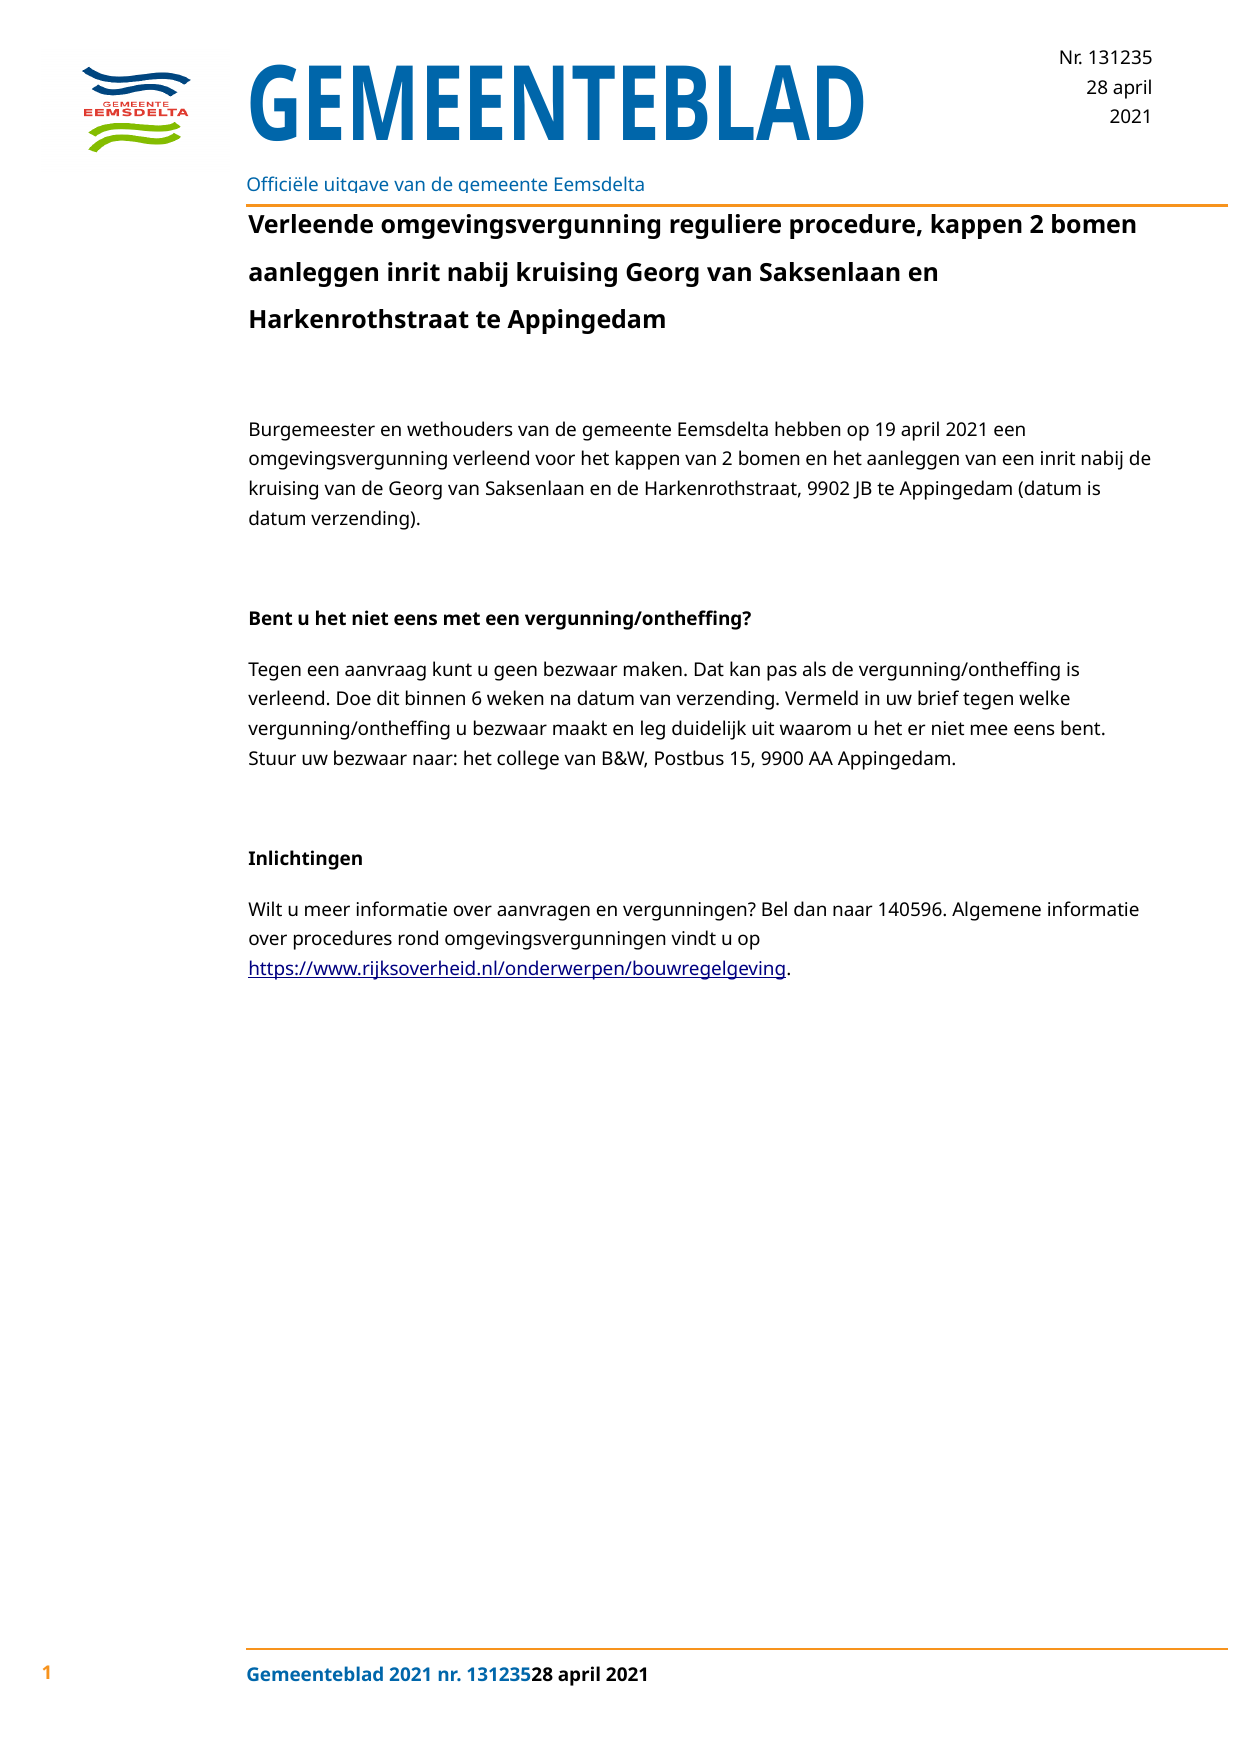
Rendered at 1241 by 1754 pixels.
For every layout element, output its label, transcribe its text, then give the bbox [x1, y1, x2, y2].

text Bent u het niet eens met een vergunning/ontheffing? [248, 606, 1152, 631]
text Tegen een aanvraag kunt u geen bezwaar maken. Dat kan pas als de vergunning/ontheffing is verleend. Doe dit binnen 6 weken na datum van verzending. Vermeld in uw brief tegen welke vergunning/ontheffing u bezwaar maakt en leg duidelijk uit waarom u het er niet mee eens bent. Stuur uw bezwaar naar: het college van B&W, Postbus 15, 9900 AA Appingedam. [248, 656, 1152, 770]
text Inlichtingen [248, 846, 1152, 871]
text Burgemeester en wethouders van de gemeente Eemsdelta hebben op 19 april 2021 een omgevingsvergunning verleend voor het kappen van 2 bomen en het aanleggen van een inrit nabij de kruising van de Georg van Saksenlaan en de Harkenrothstraat, 9902 JB te Appingedam (datum is datum verzending). [248, 416, 1152, 530]
text Wilt u meer informatie over aanvragen en vergunningen? Bel dan naar 140596. Algemene informatie over procedures rond omgevingsvergunningen vindt u op https://www.rijksoverheid.nl/onderwerpen/bouwregelgeving. [248, 896, 1152, 981]
text Verleende omgevingsvergunning reguliere procedure, kappen 2 bomen aanleggen inrit nabij kruising Georg van Saksenlaan en Harkenrothstraat te Appingedam [248, 207, 1152, 336]
picture [41, 47, 231, 172]
